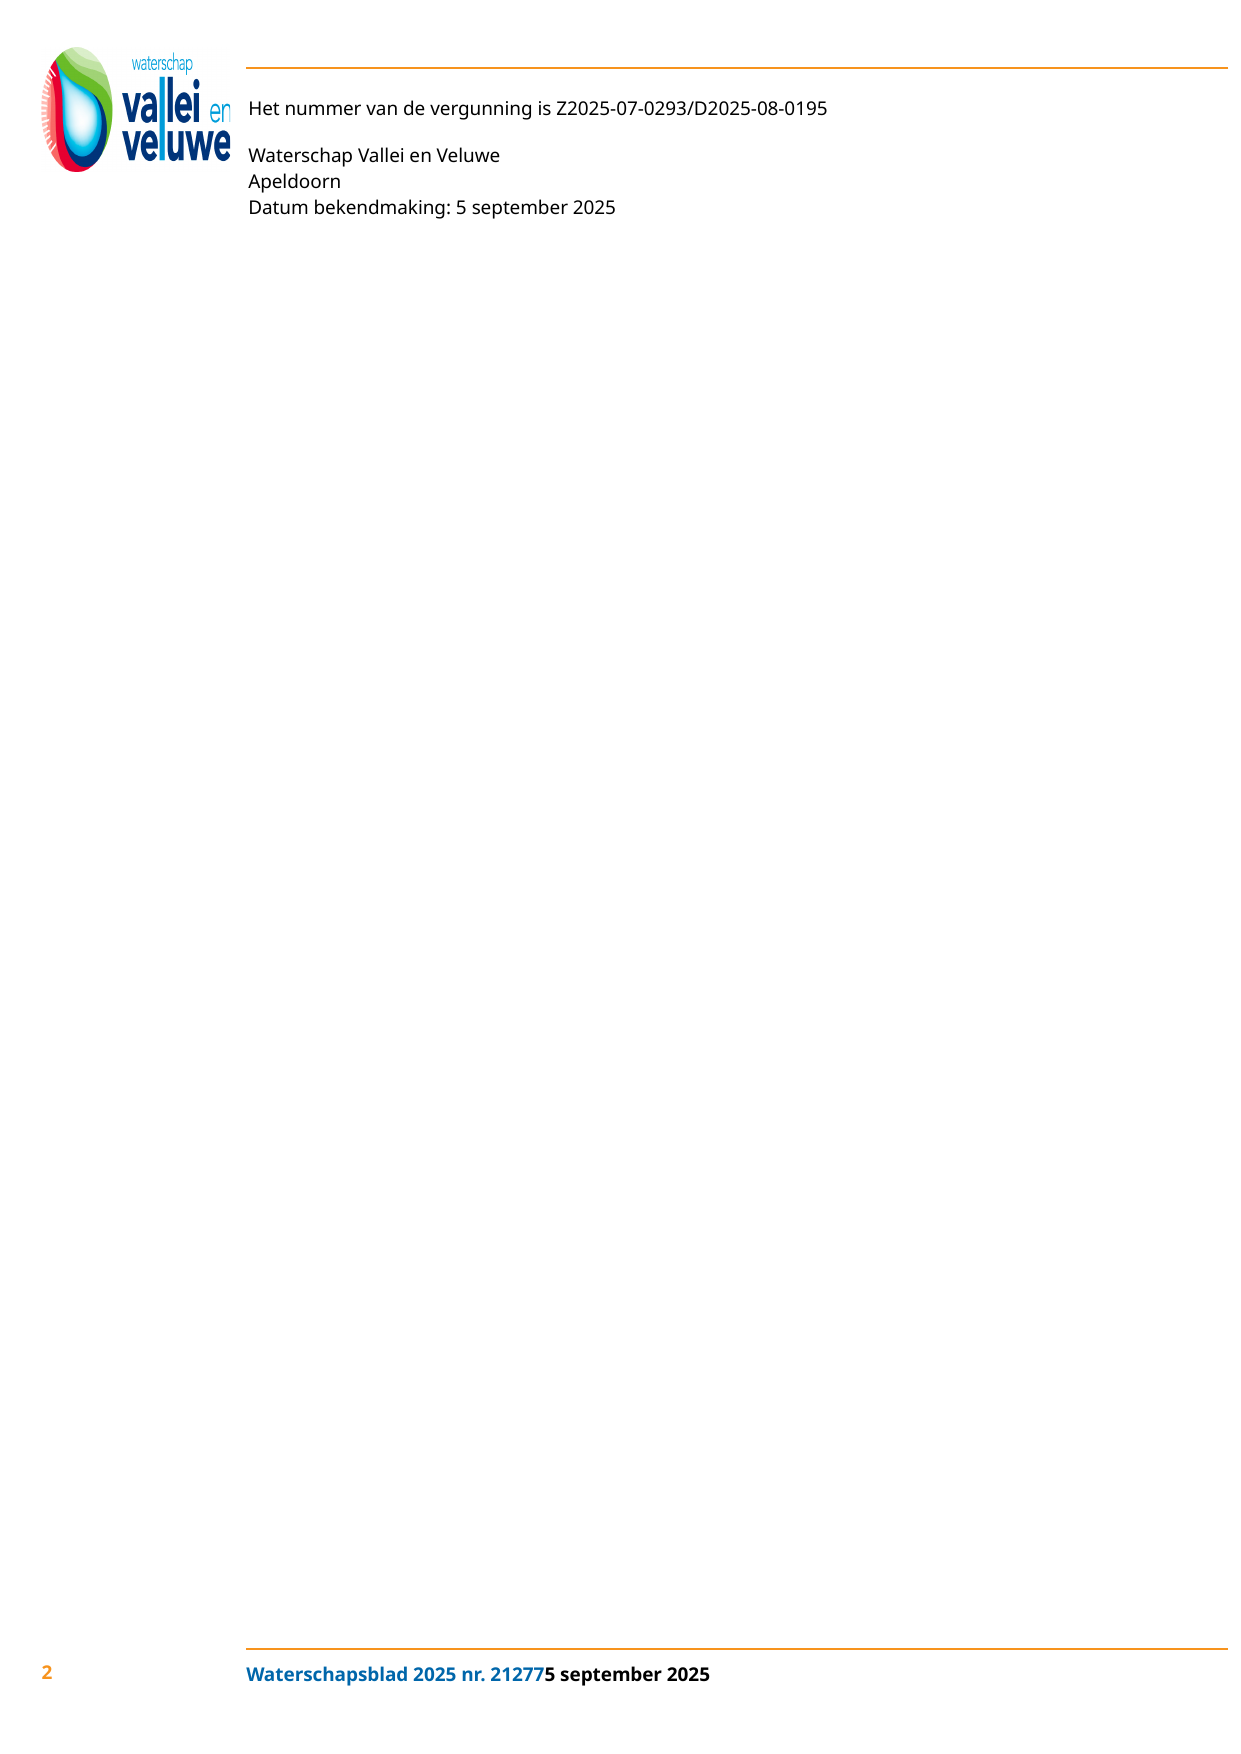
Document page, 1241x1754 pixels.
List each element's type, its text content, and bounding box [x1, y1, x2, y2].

text Apeldoorn [248, 168, 1152, 194]
picture [41, 47, 231, 172]
text Datum bekendmaking: 5 september 2025 [248, 194, 1152, 220]
text Het nummer van de vergunning is Z2025-07-0293/D2025-08-0195 [248, 95, 1152, 121]
text Waterschap Vallei en Veluwe [248, 143, 1152, 168]
